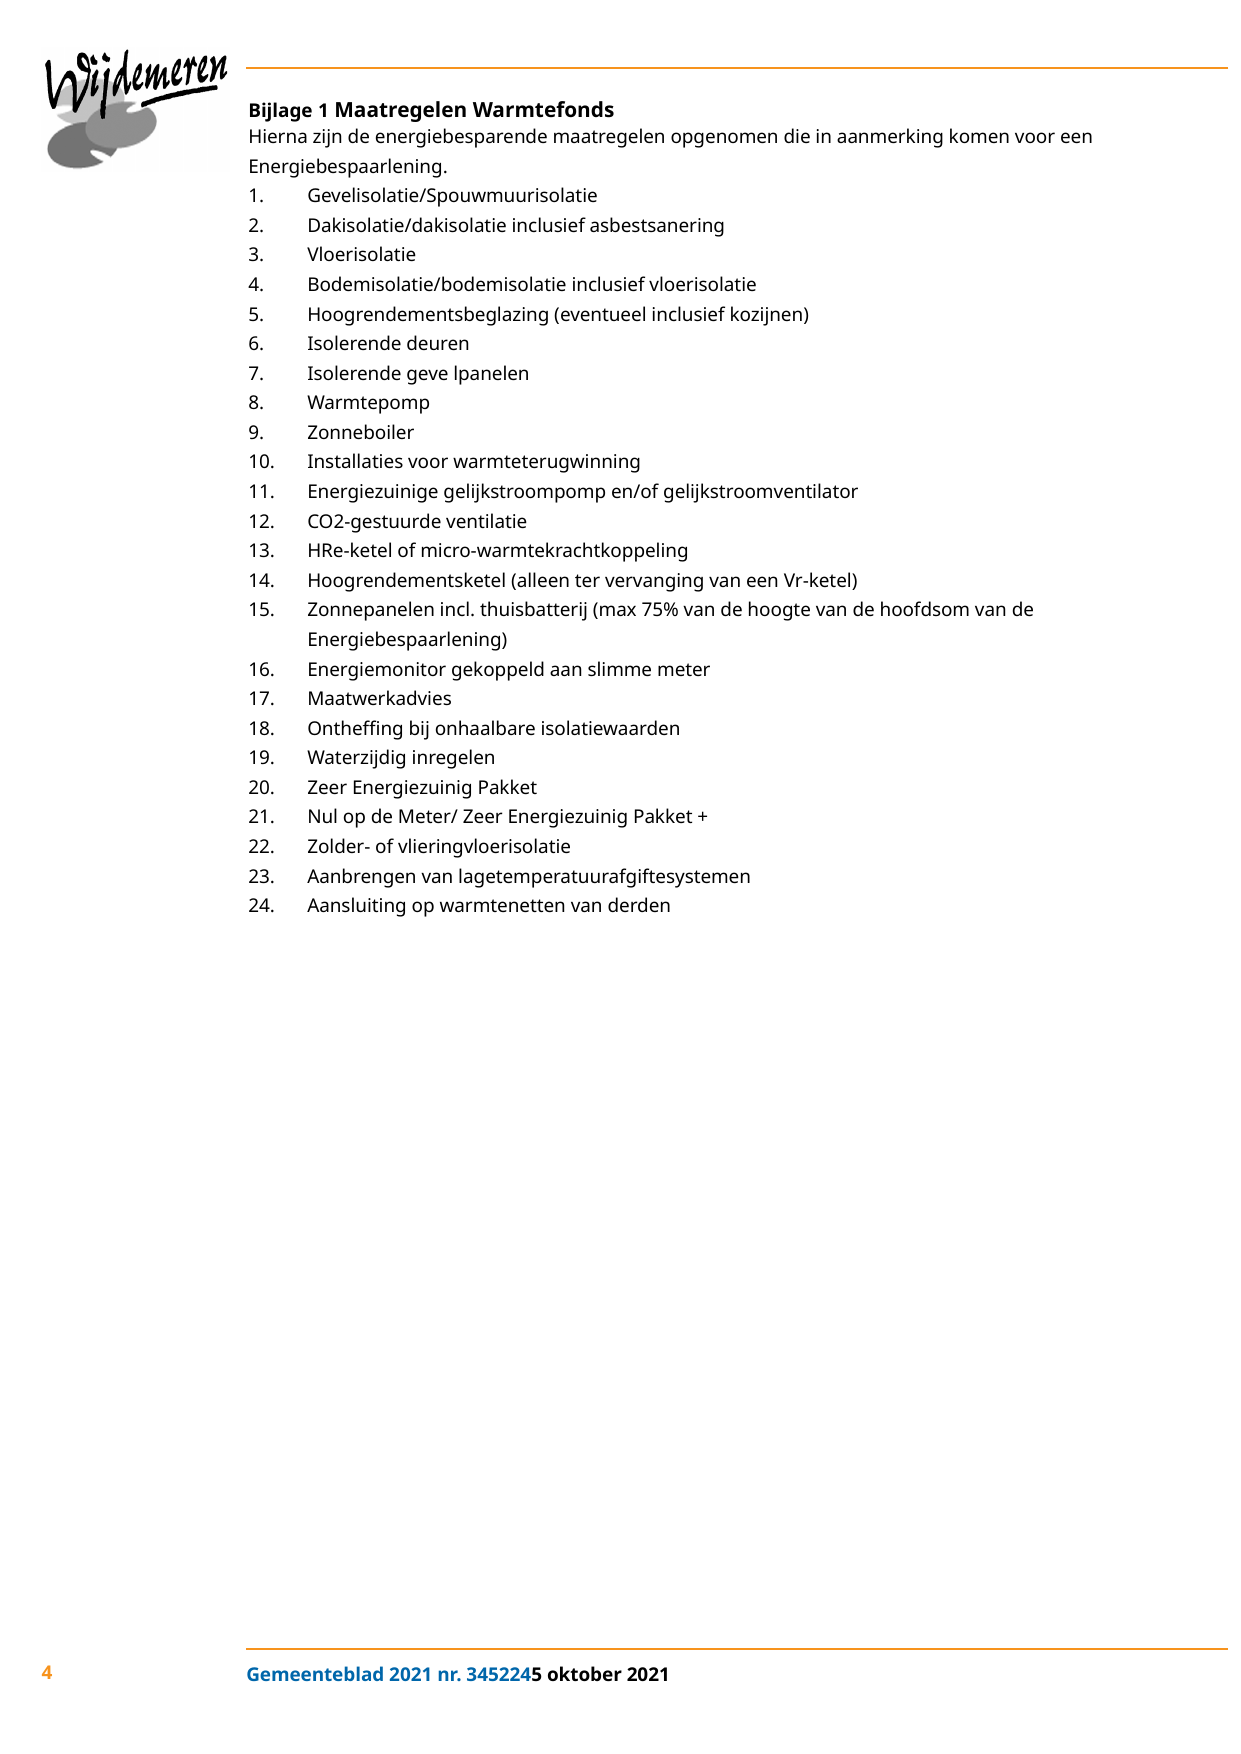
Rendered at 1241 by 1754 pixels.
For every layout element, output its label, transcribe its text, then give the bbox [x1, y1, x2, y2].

list Installaties voor warmteterugwinning [248, 449, 1152, 474]
list Dakisolatie/dakisolatie inclusief asbestsanering [248, 212, 1152, 238]
list Isolerende geve lpanelen [248, 360, 1152, 386]
list Zonneboiler [248, 419, 1152, 445]
list HRe-ketel of micro-warmtekrachtkoppeling [248, 537, 1152, 563]
list Bodemisolatie/bodemisolatie inclusief vloerisolatie [248, 271, 1152, 297]
list Hoogrendementsbeglazing (eventueel inclusief kozijnen) [248, 301, 1152, 327]
list Energiemonitor gekoppeld aan slimme meter [248, 656, 1152, 682]
list Ontheffing bij onhaalbare isolatiewaarden [248, 715, 1152, 741]
list Vloerisolatie [248, 242, 1152, 267]
list Energiezuinige gelijkstroompomp en/of gelijkstroomventilator [248, 478, 1152, 504]
list Isolerende deuren [248, 330, 1152, 356]
list Zolder- of vlieringvloerisolatie [248, 833, 1152, 859]
text Hierna zijn de energiebesparende maatregelen opgenomen die in aanmerking komen voor een Energiebespaarlening. [248, 123, 1152, 179]
text Bijlage 1 Maatregelen Warmtefonds [248, 95, 1152, 123]
list Warmtepomp [248, 389, 1152, 415]
list Zeer Energiezuinig Pakket [248, 774, 1152, 800]
list Aanbrengen van lagetemperatuurafgiftesystemen [248, 863, 1152, 889]
list CO2-gestuurde ventilatie [248, 508, 1152, 534]
list Gevelisolatie/Spouwmuurisolatie [248, 182, 1152, 208]
list Aansluiting op warmtenetten van derden [248, 892, 1152, 918]
list Hoogrendementsketel (alleen ter vervanging van een Vr-ketel) [248, 567, 1152, 593]
list Zonnepanelen incl. thuisbatterij (max 75% van de hoogte van de hoofdsom van de Energiebespaarlening) [248, 597, 1152, 652]
picture [41, 47, 231, 172]
list Maatwerkadvies [248, 685, 1152, 711]
list Nul op de Meter/ Zeer Energiezuinig Pakket + [248, 804, 1152, 829]
list Waterzijdig inregelen [248, 744, 1152, 770]
